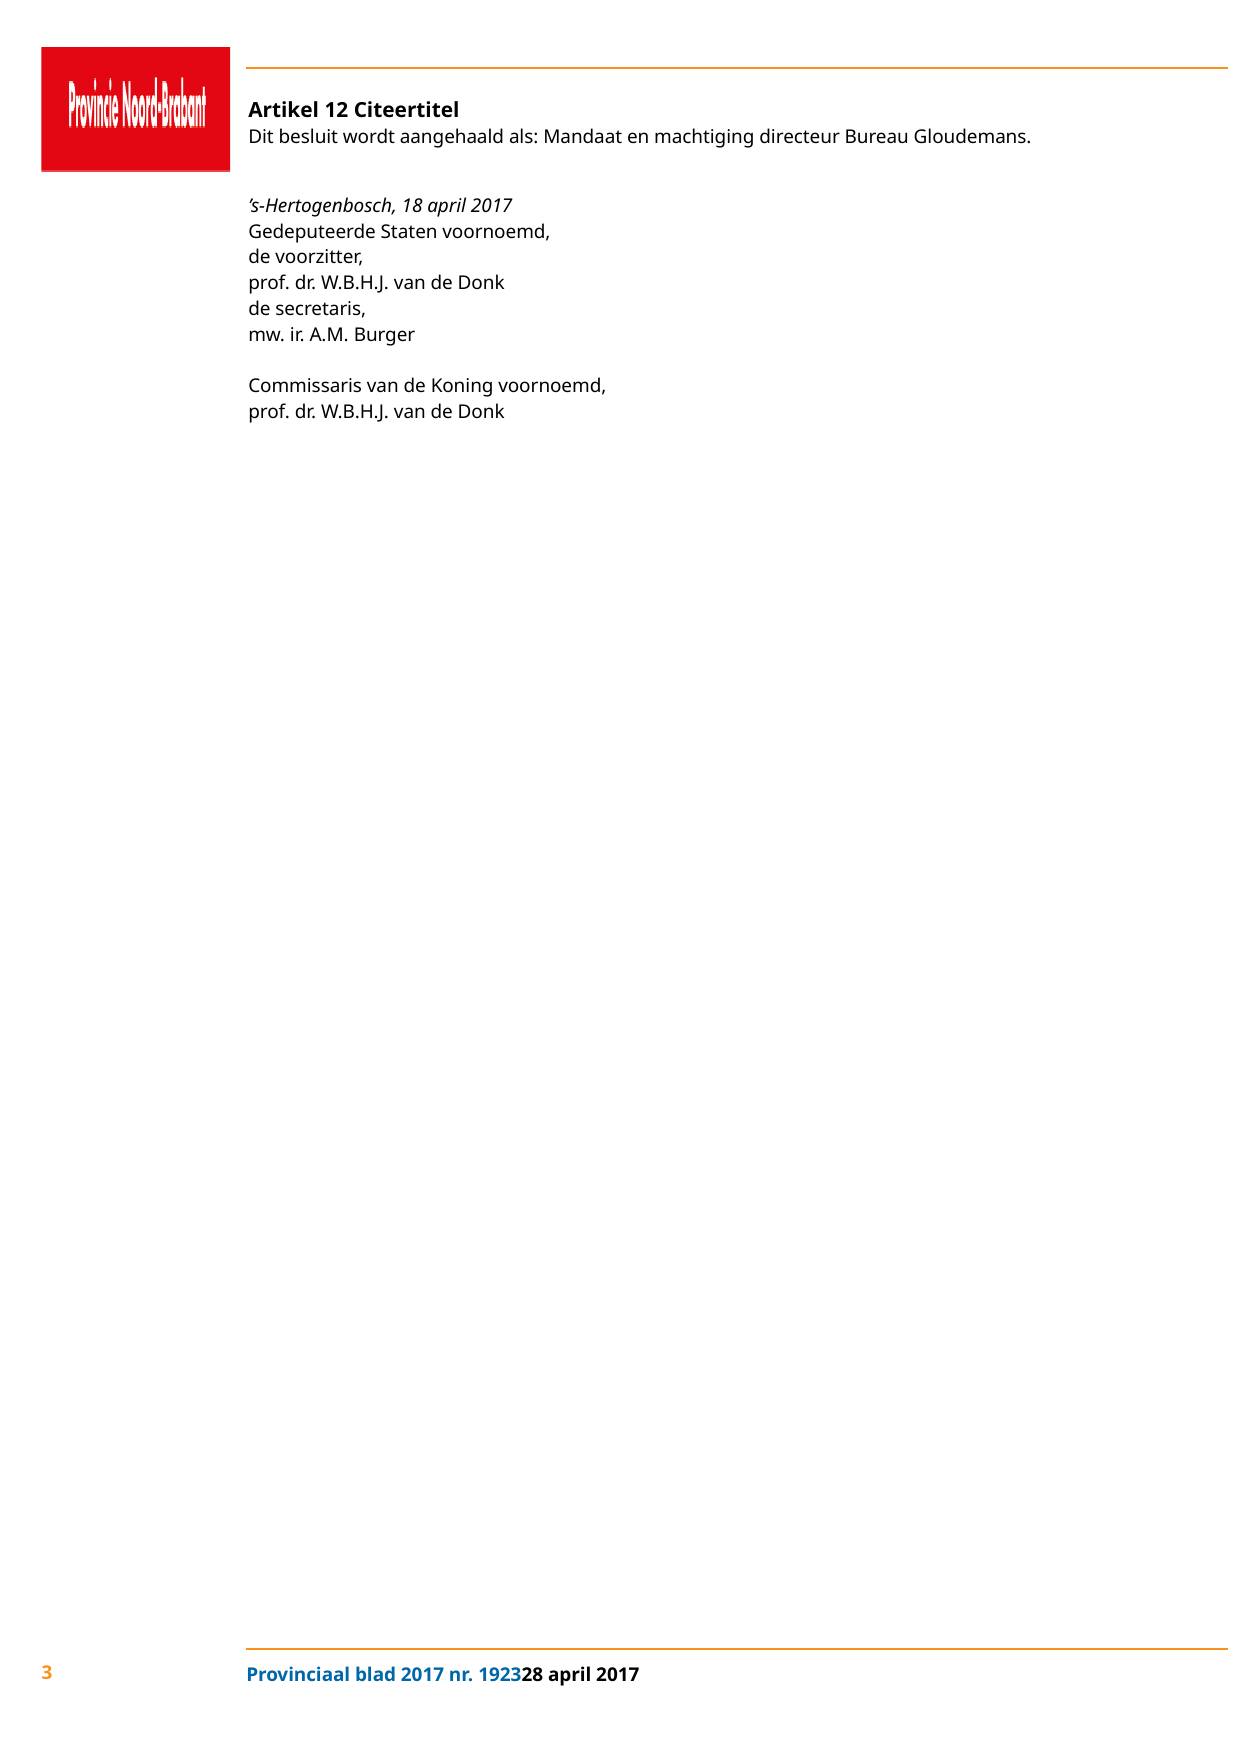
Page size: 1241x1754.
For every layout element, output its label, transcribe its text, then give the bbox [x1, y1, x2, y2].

text prof. dr. W.B.H.J. van de Donk [248, 398, 1152, 424]
picture [41, 47, 231, 172]
text de voorzitter, [248, 243, 1152, 269]
text Gedeputeerde Staten voornoemd, [248, 218, 1152, 243]
text mw. ir. A.M. Burger [248, 321, 1152, 346]
text de secretaris, [248, 295, 1152, 321]
text Commissaris van de Koning voornoemd, [248, 372, 1152, 398]
text Artikel 12 Citeertitel [248, 95, 1152, 123]
text ’s-Hertogenbosch, 18 april 2017 [248, 192, 1152, 218]
text Dit besluit wordt aangehaald als: Mandaat en machtiging directeur Bureau Gloudemans. [248, 123, 1152, 149]
text prof. dr. W.B.H.J. van de Donk [248, 269, 1152, 295]
